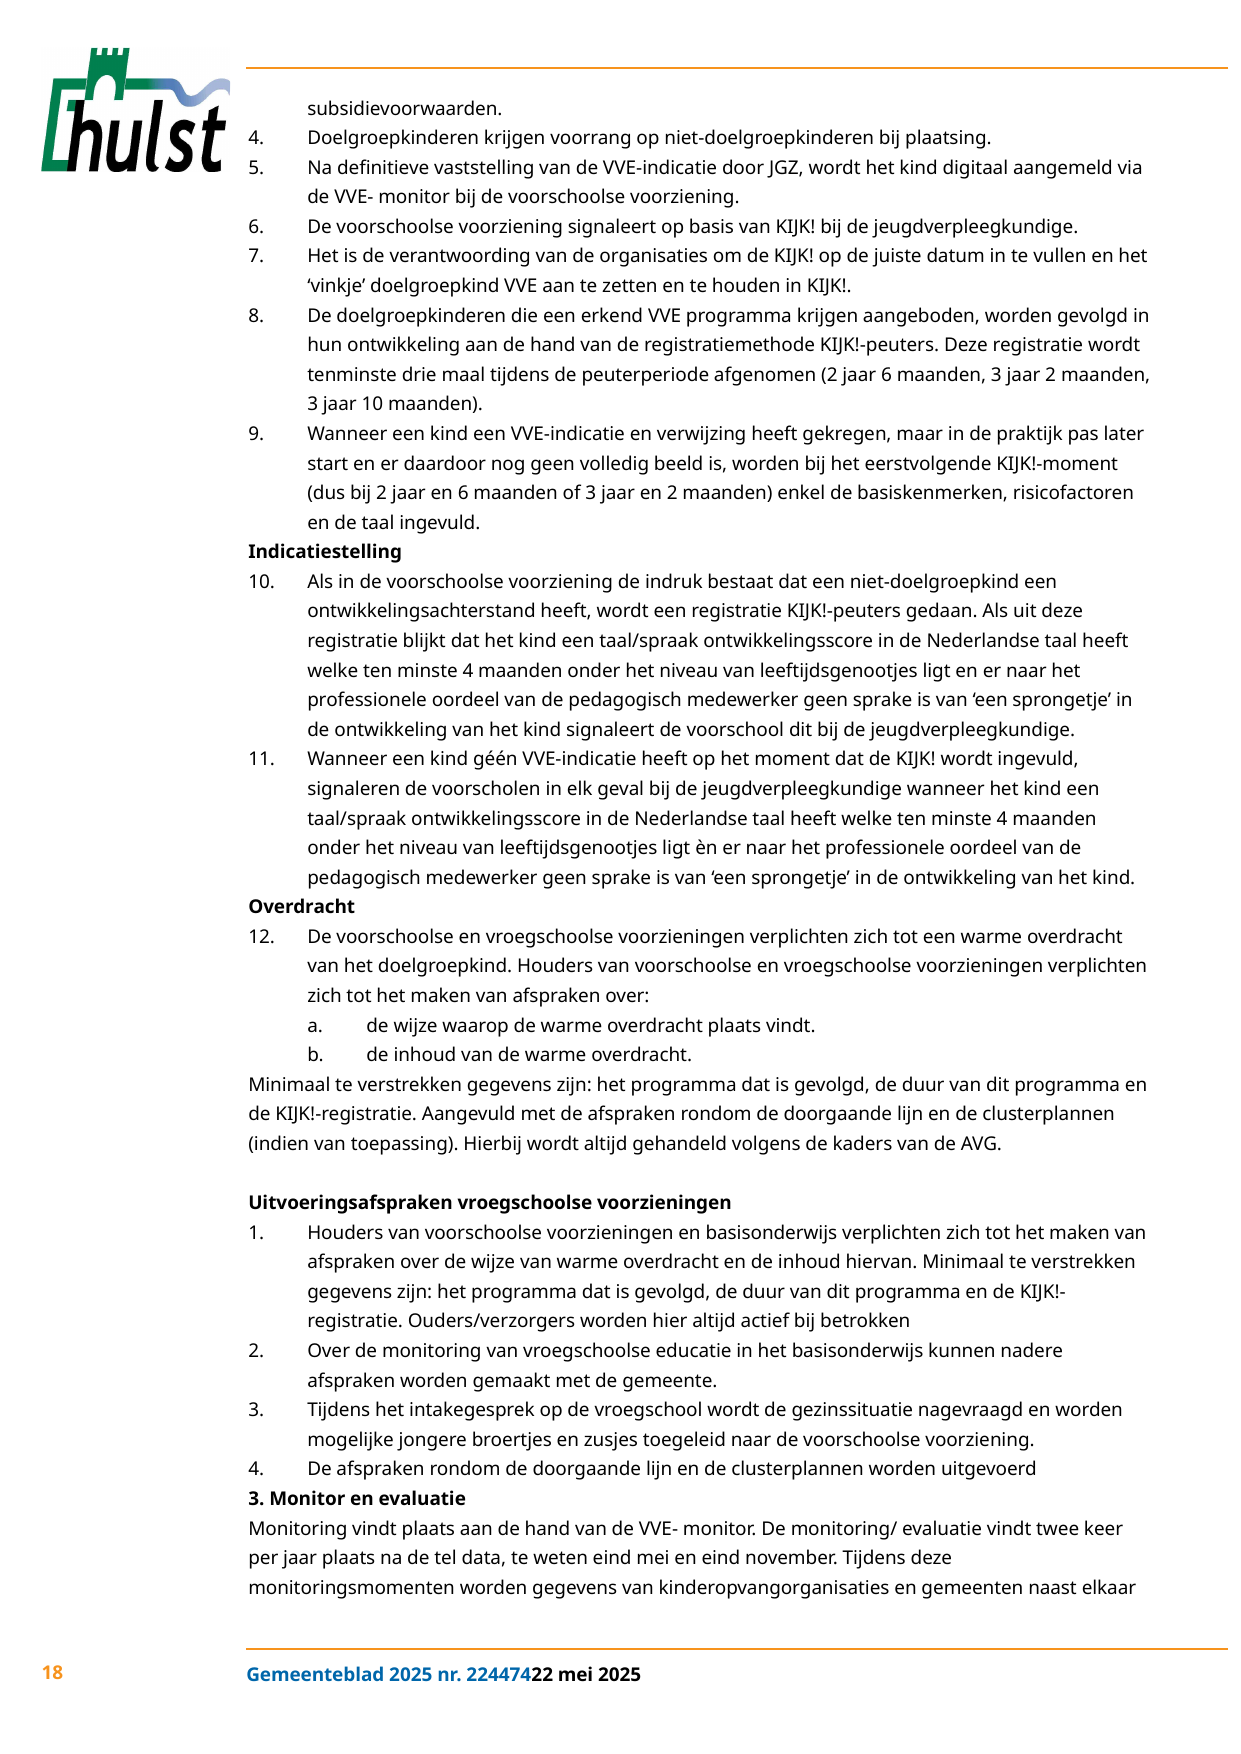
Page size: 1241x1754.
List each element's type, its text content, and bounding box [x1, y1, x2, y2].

list Als in de voorschoolse voorziening de indruk bestaat dat een niet-doelgroepkind een ontwikkelingsachterstand heeft, wordt een registratie KIJK!-peuters gedaan. Als uit deze registratie blijkt dat het kind een taal/spraak ontwikkelingsscore in de Nederlandse taal heeft welke ten minste 4 maanden onder het niveau van leeftijdsgenootjes ligt en er naar het professionele oordeel van de pedagogisch medewerker geen sprake is van ‘een sprongetje’ in de ontwikkeling van het kind signaleert de voorschool dit bij de jeugdverpleegkundige. [248, 568, 1152, 742]
text Minimaal te verstrekken gegevens zijn: het programma dat is gevolgd, de duur van dit programma en de KIJK!-registratie. Aangevuld met de afspraken rondom de doorgaande lijn en de clusterplannen (indien van toepassing). Hierbij wordt altijd gehandeld volgens de kaders van de AVG. [248, 1071, 1152, 1156]
text Uitvoeringsafspraken vroegschoolse voorzieningen [248, 1189, 1152, 1215]
text Overdracht [248, 893, 1152, 919]
list Na definitieve vaststelling van de VVE-indicatie door JGZ, wordt het kind digitaal aangemeld via de VVE- monitor bij de voorschoolse voorziening. [248, 154, 1152, 209]
text Indicatiestelling [248, 538, 1152, 564]
list Houders van voorschoolse voorzieningen en basisonderwijs verplichten zich tot het maken van afspraken over de wijze van warme overdracht en de inhoud hiervan. Minimaal te verstrekken gegevens zijn: het programma dat is gevolgd, de duur van dit programma en de KIJK!-registratie. Ouders/verzorgers worden hier altijd actief bij betrokken [248, 1219, 1152, 1333]
picture [41, 47, 231, 172]
list De afspraken rondom de doorgaande lijn en de clusterplannen worden uitgevoerd [248, 1456, 1152, 1481]
list Wanneer een kind géén VVE-indicatie heeft op het moment dat de KIJK! wordt ingevuld, signaleren de voorscholen in elk geval bij de jeugdverpleegkundige wanneer het kind een taal/spraak ontwikkelingsscore in de Nederlandse taal heeft welke ten minste 4 maanden onder het niveau van leeftijdsgenootjes ligt èn er naar het professionele oordeel van de pedagogisch medewerker geen sprake is van ‘een sprongetje’ in de ontwikkeling van het kind. [248, 746, 1152, 890]
list de wijze waarop de warme overdracht plaats vindt. [307, 1012, 1152, 1038]
list Het is de verantwoording van de organisaties om de KIJK! op de juiste datum in te vullen en het ‘vinkje’ doelgroepkind VVE aan te zetten en te houden in KIJK!. [248, 243, 1152, 298]
list De voorschoolse voorziening signaleert op basis van KIJK! bij de jeugdverpleegkundige. [248, 213, 1152, 239]
list De voorschoolse en vroegschoolse voorzieningen verplichten zich tot een warme overdracht van het doelgroepkind. Houders van voorschoolse en vroegschoolse voorzieningen verplichten zich tot het maken van afspraken over: [248, 923, 1152, 1008]
list Over de monitoring van vroegschoolse educatie in het basisonderwijs kunnen nadere afspraken worden gemaakt met de gemeente. [248, 1337, 1152, 1393]
list subsidievoorwaarden. [248, 95, 1152, 121]
text 3. Monitor en evaluatie [248, 1485, 1152, 1511]
list de inhoud van de warme overdracht. [307, 1041, 1152, 1067]
text Monitoring vindt plaats aan de hand van de VVE- monitor. De monitoring/ evaluatie vindt twee keer per jaar plaats na de tel data, te weten eind mei en eind november. Tijdens deze monitoringsmomenten worden gegevens van kinderopvangorganisaties en gemeenten naast elkaar [248, 1515, 1152, 1600]
list Tijdens het intakegesprek op de vroegschool wordt de gezinssituatie nagevraagd en worden mogelijke jongere broertjes en zusjes toegeleid naar de voorschoolse voorziening. [248, 1396, 1152, 1452]
list Wanneer een kind een VVE-indicatie en verwijzing heeft gekregen, maar in de praktijk pas later start en er daardoor nog geen volledig beeld is, worden bij het eerstvolgende KIJK!-moment (dus bij 2 jaar en 6 maanden of 3 jaar en 2 maanden) enkel de basiskenmerken, risicofactoren en de taal ingevuld. [248, 420, 1152, 535]
list De doelgroepkinderen die een erkend VVE programma krijgen aangeboden, worden gevolgd in hun ontwikkeling aan de hand van de registratiemethode KIJK!-peuters. Deze registratie wordt tenminste drie maal tijdens de peuterperiode afgenomen (2 jaar 6 maanden, 3 jaar 2 maanden, 3 jaar 10 maanden). [248, 302, 1152, 416]
list Doelgroepkinderen krijgen voorrang op niet-doelgroepkinderen bij plaatsing. [248, 124, 1152, 150]
